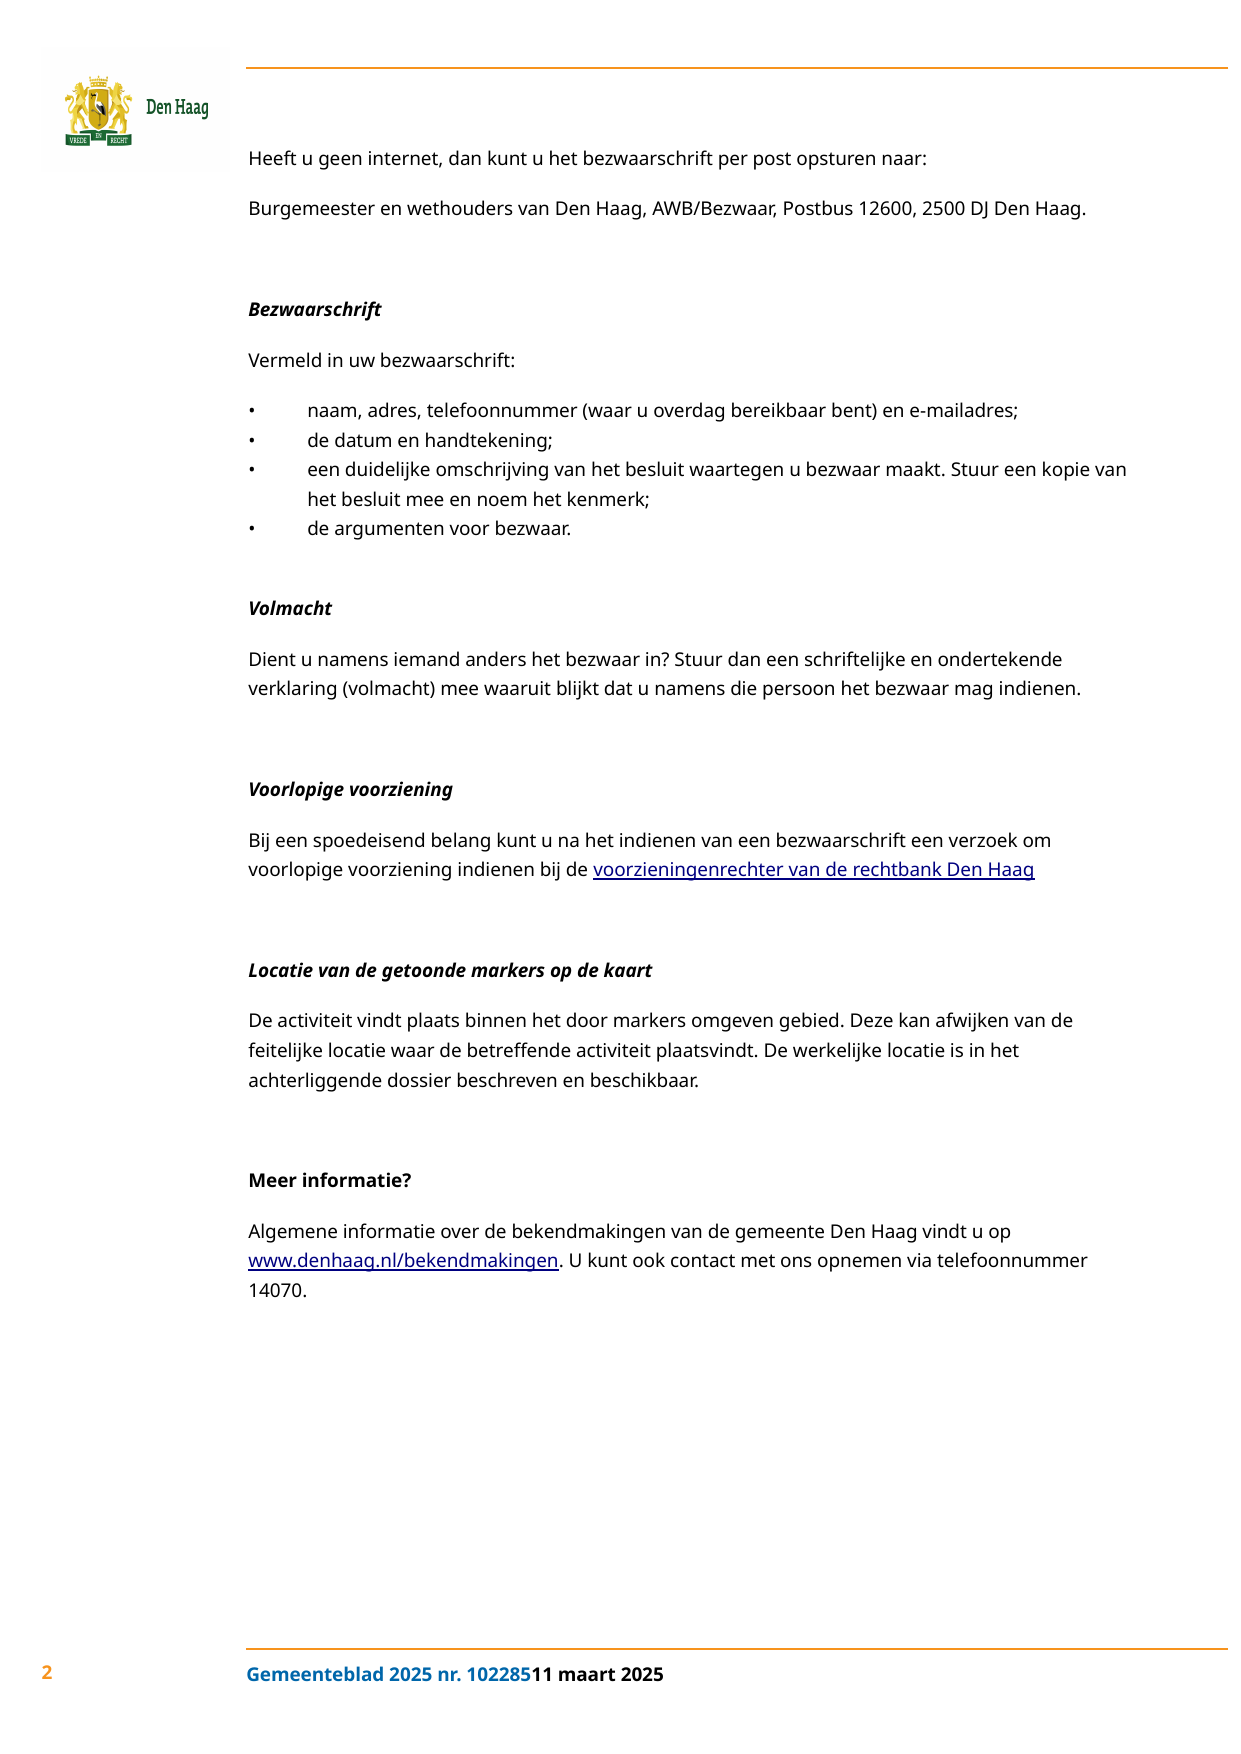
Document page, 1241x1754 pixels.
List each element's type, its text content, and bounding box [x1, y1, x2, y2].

text Bij een spoedeisend belang kunt u na het indienen van een bezwaarschrift een verzoek om voorlopige voorziening indienen bij de voorzieningenrechter van de rechtbank Den Haag [248, 827, 1152, 882]
text Dient u namens iemand anders het bezwaar in? Stuur dan een schriftelijke en ondertekende verklaring (volmacht) mee waaruit blijkt dat u namens die persoon het bezwaar mag indienen. [248, 646, 1152, 701]
picture [41, 47, 231, 172]
text Bezwaarschrift [248, 296, 1152, 322]
text Algemene informatie over de bekendmakingen van de gemeente Den Haag vindt u op www.denhaag.nl/bekendmakingen. U kunt ook contact met ons opnemen via telefoonnummer 14070. [248, 1218, 1152, 1303]
text Heeft u geen internet, dan kunt u het bezwaarschrift per post opsturen naar: [248, 145, 1152, 171]
text Vermeld in uw bezwaarschrift: [248, 347, 1152, 373]
text Locatie van de getoonde markers op de kaart [248, 957, 1152, 983]
text Meer informatie? [248, 1168, 1152, 1193]
text Voorlopige voorziening [248, 776, 1152, 802]
list naam, adres, telefoonnummer (waar u overdag bereikbaar bent) en e-mailadres; [248, 397, 1152, 423]
list de datum en handtekening; [248, 427, 1152, 453]
text Volmacht [248, 596, 1152, 621]
list een duidelijke omschrijving van het besluit waartegen u bezwaar maakt. Stuur een kopie van het besluit mee en noem het kenmerk; [248, 456, 1152, 512]
list de argumenten voor bezwaar. [248, 516, 1152, 541]
text Burgemeester en wethouders van Den Haag, AWB/Bezwaar, Postbus 12600, 2500 DJ Den Haag. [248, 196, 1152, 221]
text De activiteit vindt plaats binnen het door markers omgeven gebied. Deze kan afwijken van de feitelijke locatie waar de betreffende activiteit plaatsvindt. De werkelijke locatie is in het achterliggende dossier beschreven en beschikbaar. [248, 1008, 1152, 1093]
